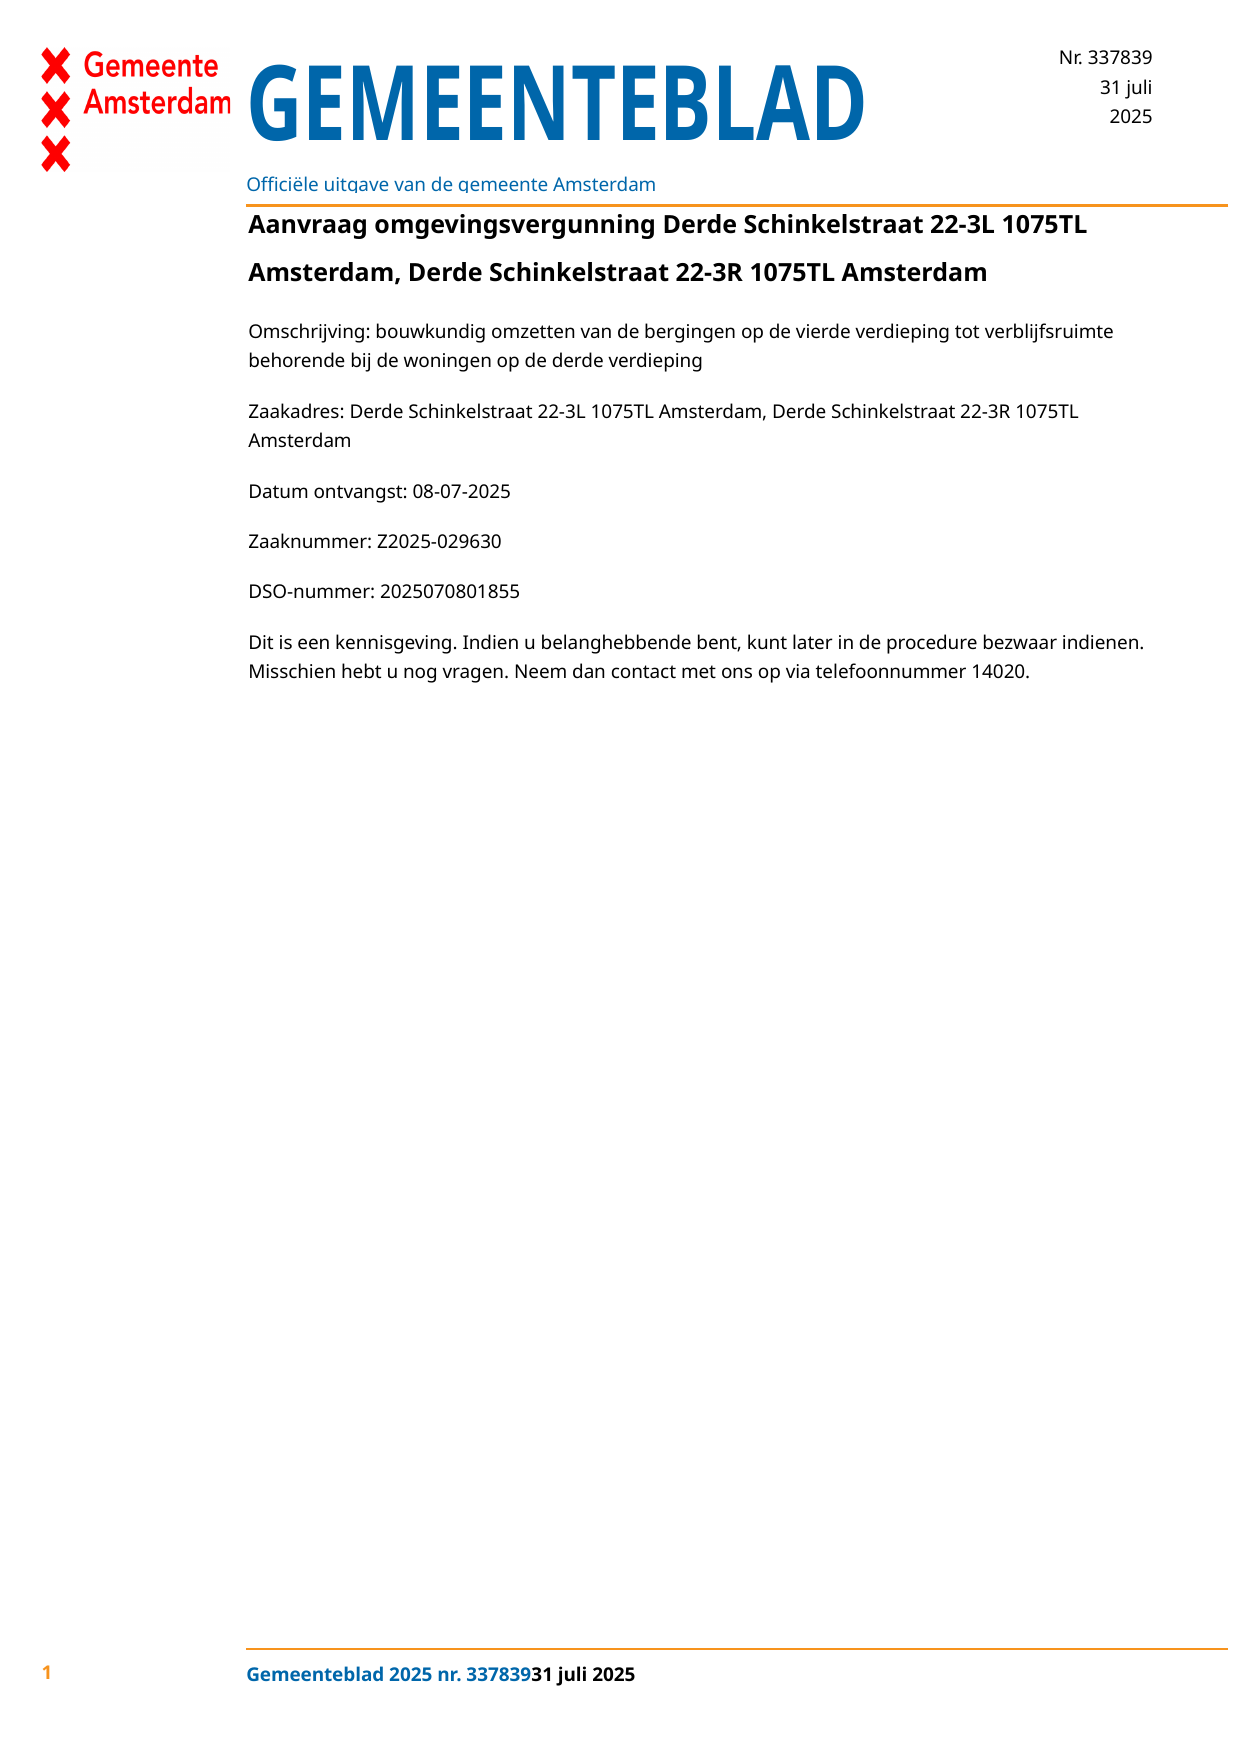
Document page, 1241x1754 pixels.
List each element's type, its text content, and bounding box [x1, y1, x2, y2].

text Datum ontvangst: 08-07-2025 [248, 478, 1152, 504]
text Aanvraag omgevingsvergunning Derde Schinkelstraat 22-3L 1075TL Amsterdam, Derde Schinkelstraat 22-3R 1075TL Amsterdam [248, 207, 1152, 288]
text Dit is een kennisgeving. Indien u belanghebbende bent, kunt later in de procedure bezwaar indienen. Misschien hebt u nog vragen. Neem dan contact met ons op via telefoonnummer 14020. [248, 629, 1152, 684]
text DSO-nummer: 2025070801855 [248, 579, 1152, 604]
text Omschrijving: bouwkundig omzetten van de bergingen op de vierde verdieping tot verblijfsruimte behorende bij de woningen op de derde verdieping [248, 318, 1152, 373]
text Zaakadres: Derde Schinkelstraat 22-3L 1075TL Amsterdam, Derde Schinkelstraat 22-3R 1075TL Amsterdam [248, 398, 1152, 453]
text Zaaknummer: Z2025-029630 [248, 528, 1152, 554]
picture [41, 47, 231, 172]
